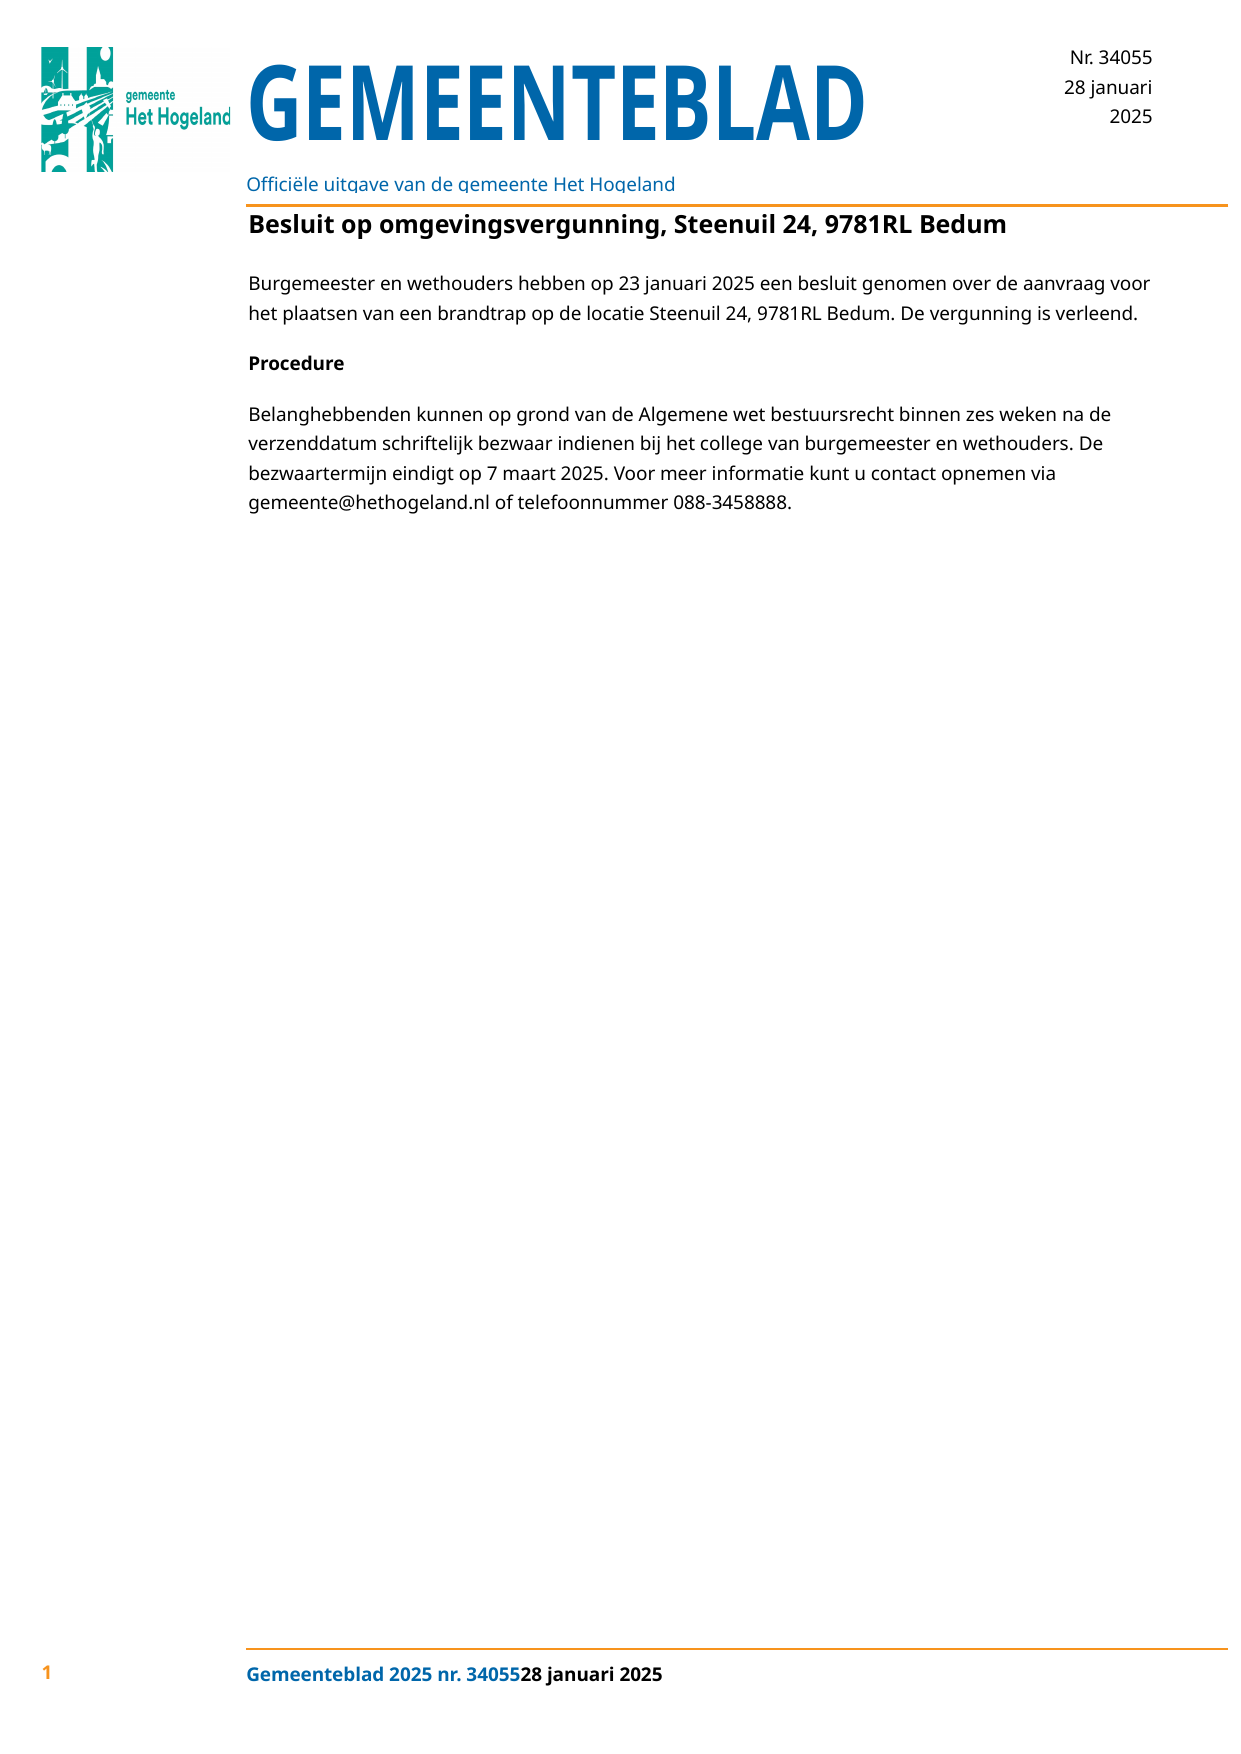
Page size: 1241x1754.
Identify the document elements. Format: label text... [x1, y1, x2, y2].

picture [41, 47, 231, 172]
text Besluit op omgevingsvergunning, Steenuil 24, 9781RL Bedum [248, 207, 1152, 241]
text Burgemeester en wethouders hebben op 23 januari 2025 een besluit genomen over de aanvraag voor het plaatsen van een brandtrap op de locatie Steenuil 24, 9781RL Bedum. De vergunning is verleend. [248, 270, 1152, 326]
text Procedure [248, 350, 1152, 376]
text Belanghebbenden kunnen op grond van de Algemene wet bestuursrecht binnen zes weken na de verzenddatum schriftelijk bezwaar indienen bij het college van burgemeester en wethouders. De bezwaartermijn eindigt op 7 maart 2025. Voor meer informatie kunt u contact opnemen via gemeente@hethogeland.nl of telefoonnummer 088-3458888. [248, 401, 1152, 515]
